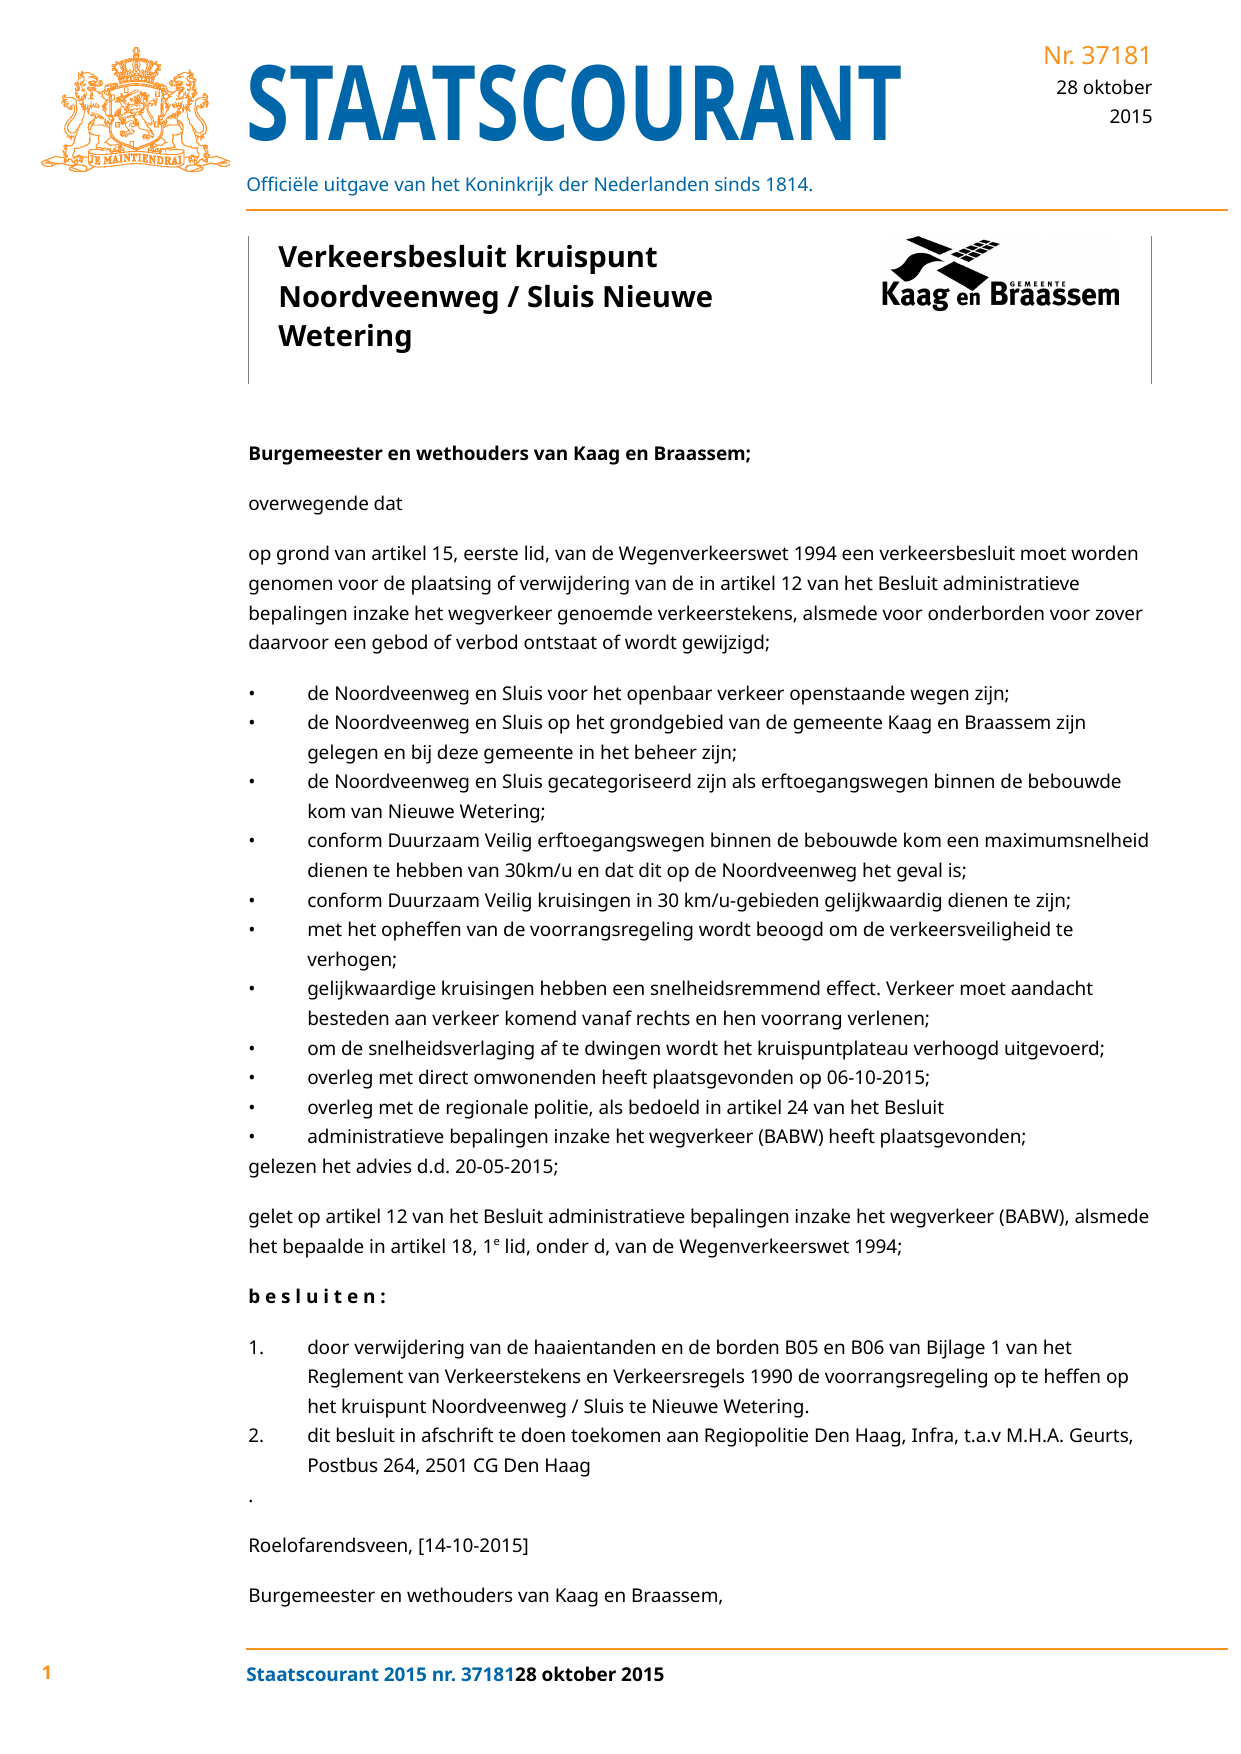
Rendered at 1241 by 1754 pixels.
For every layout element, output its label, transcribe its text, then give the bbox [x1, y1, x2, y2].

list om de snelheidsverlaging af te dwingen wordt het kruispuntplateau verhoogd uitgevoerd; [248, 1035, 1152, 1060]
list door verwijdering van de haaientanden en de borden B05 en B06 van Bijlage 1 van het Reglement van Verkeerstekens en Verkeersregels 1990 de voorrangsregeling op te heffen op het kruispunt Noordveenweg / Sluis te Nieuwe Wetering. [248, 1334, 1152, 1419]
text Burgemeester en wethouders van Kaag en Braassem; [248, 440, 1152, 465]
table_header [850, 236, 1151, 384]
picture [41, 47, 231, 172]
list conform Duurzaam Veilig kruisingen in 30 km/u-gebieden gelijkwaardig dienen te zijn; [248, 887, 1152, 912]
list dit besluit in afschrift te doen toekomen aan Regiopolitie Den Haag, Infra, t.a.v M.H.A. Geurts, Postbus 264, 2501 CG Den Haag [248, 1423, 1152, 1478]
text op grond van artikel 15, eerste lid, van de Wegenverkeerswet 1994 een verkeersbesluit moet worden genomen voor de plaatsing of verwijdering van de in artikel 12 van het Besluit administratieve bepalingen inzake het wegverkeer genoemde verkeerstekens, alsmede voor onderborden voor zover daarvoor een gebod of verbod ontstaat of wordt gewijzigd; [248, 541, 1152, 655]
text overwegende dat [248, 490, 1152, 516]
list administratieve bepalingen inzake het wegverkeer (BABW) heeft plaatsgevonden; [248, 1123, 1152, 1149]
list gelijkwaardige kruisingen hebben een snelheidsremmend effect. Verkeer moet aandacht besteden aan verkeer komend vanaf rechts en hen voorrang verlenen; [248, 976, 1152, 1031]
table_header Verkeersbesluit kruispunt Noordveenweg / Sluis Nieuwe Wetering [249, 236, 850, 384]
text Burgemeester en wethouders van Kaag en Braassem, [248, 1583, 1152, 1608]
text . [248, 1482, 1152, 1507]
list de Noordveenweg en Sluis gecategoriseerd zijn als erftoegangswegen binnen de bebouwde kom van Nieuwe Wetering; [248, 768, 1152, 824]
text b e s l u i t e n : [248, 1283, 1152, 1309]
text gelezen het advies d.d. 20-05-2015; [248, 1153, 1152, 1179]
list met het opheffen van de voorrangsregeling wordt beoogd om de verkeersveiligheid te verhogen; [248, 916, 1152, 972]
list de Noordveenweg en Sluis op het grondgebied van de gemeente Kaag en Braassem zijn gelegen en bij deze gemeente in het beheer zijn; [248, 709, 1152, 764]
text gelet op artikel 12 van het Besluit administratieve bepalingen inzake het wegverkeer (BABW), alsmede het bepaalde in artikel 18, 1e lid, onder d, van de Wegenverkeerswet 1994; [248, 1203, 1152, 1259]
list de Noordveenweg en Sluis voor het openbaar verkeer openstaande wegen zijn; [248, 680, 1152, 705]
list conform Duurzaam Veilig erftoegangswegen binnen de bebouwde kom een maximumsnelheid dienen te hebben van 30km/u en dat dit op de Noordveenweg het geval is; [248, 828, 1152, 883]
text Roelofarendsveen, [14-10-2015] [248, 1532, 1152, 1558]
list overleg met direct omwonenden heeft plaatsgevonden op 06-10-2015; [248, 1064, 1152, 1090]
picture [882, 236, 1119, 311]
list overleg met de regionale politie, als bedoeld in artikel 24 van het Besluit [248, 1094, 1152, 1119]
